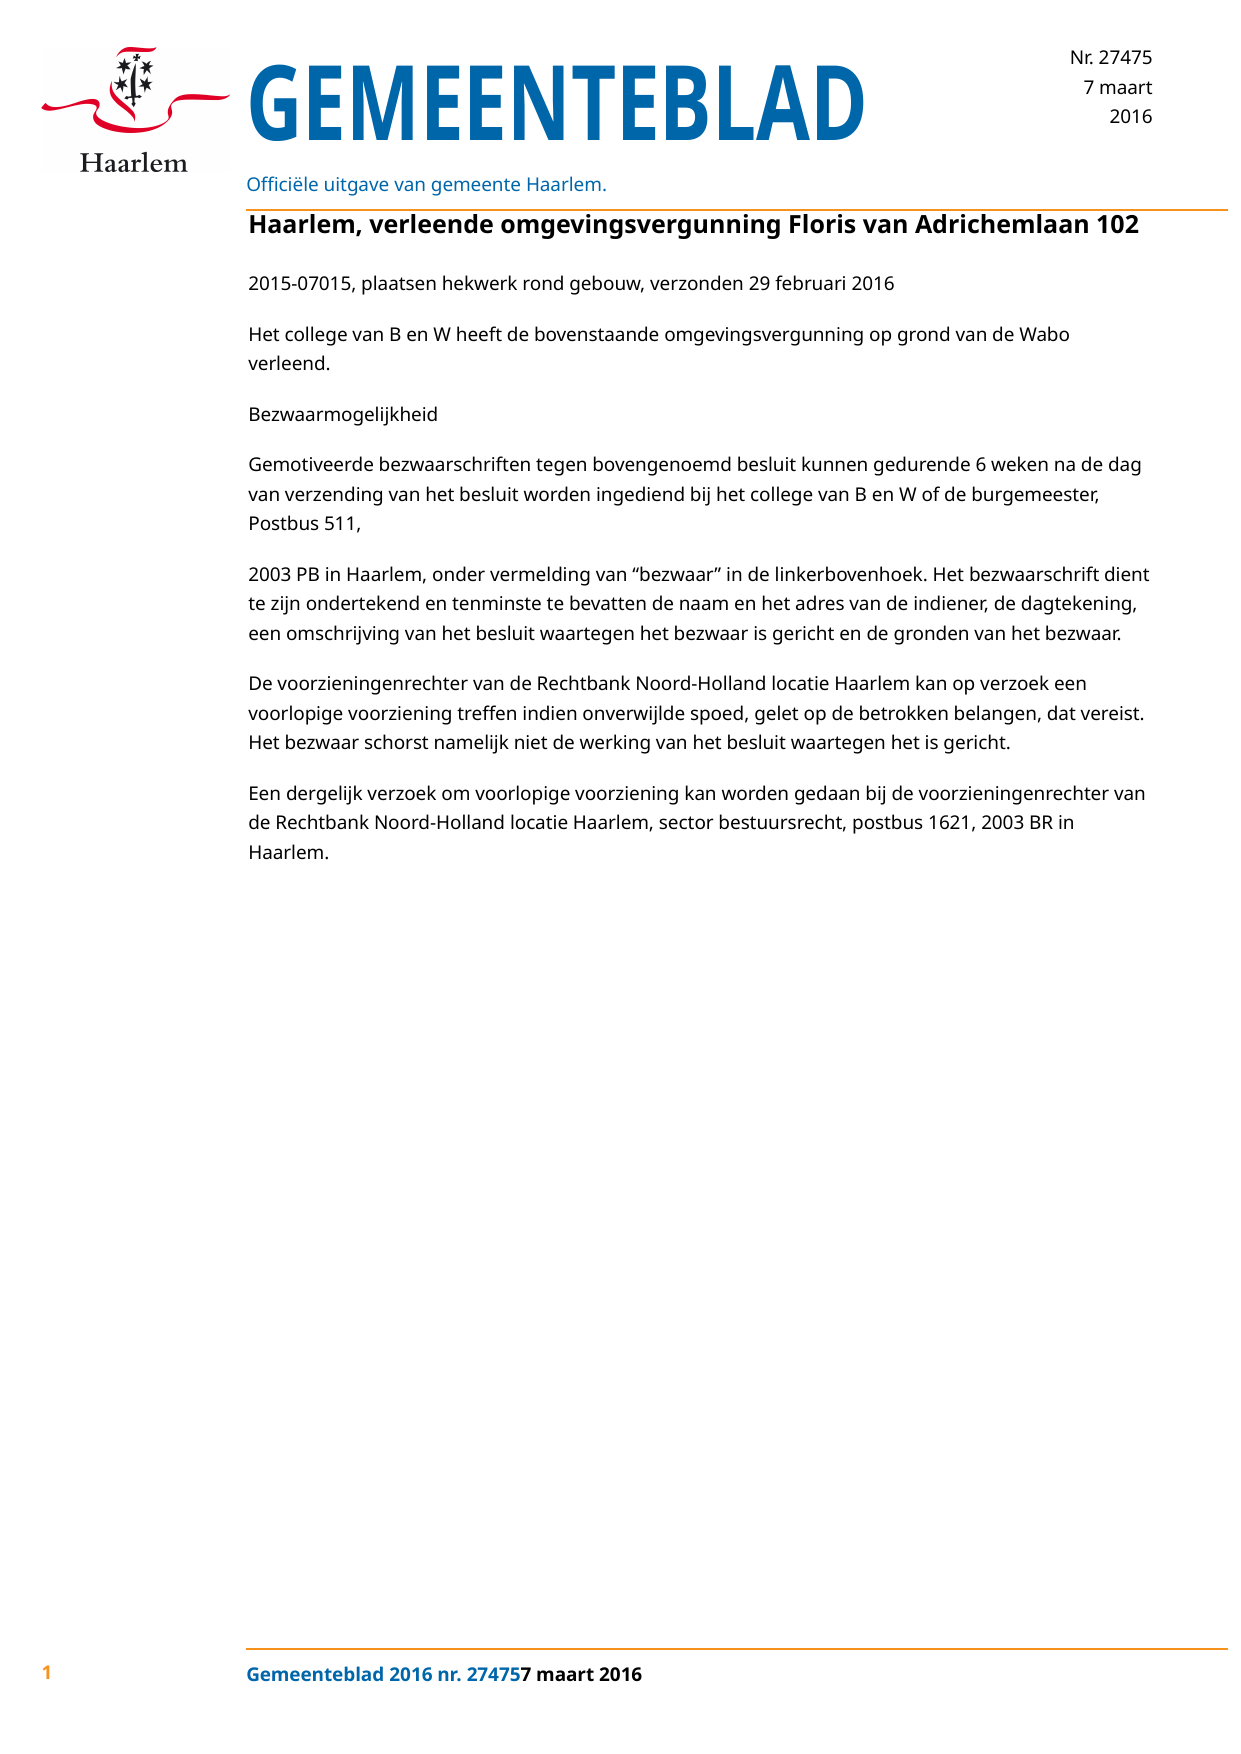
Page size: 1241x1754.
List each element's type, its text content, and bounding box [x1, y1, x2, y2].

text Het college van B en W heeft de bovenstaande omgevingsvergunning op grond van de Wabo verleend. [248, 321, 1152, 376]
text 2015-07015, plaatsen hekwerk rond gebouw, verzonden 29 februari 2016 [248, 270, 1152, 296]
text De voorzieningenrechter van de Rechtbank Noord-Holland locatie Haarlem kan op verzoek een voorlopige voorziening treffen indien onverwijlde spoed, gelet op de betrokken belangen, dat vereist. Het bezwaar schorst namelijk niet de werking van het besluit waartegen het is gericht. [248, 670, 1152, 755]
text Gemotiveerde bezwaarschriften tegen bovengenoemd besluit kunnen gedurende 6 weken na de dag van verzending van het besluit worden ingediend bij het college van B en W of de burgemeester, Postbus 511, [248, 451, 1152, 536]
picture [41, 47, 231, 172]
text Bezwaarmogelijkheid [248, 401, 1152, 426]
text Een dergelijk verzoek om voorlopige voorziening kan worden gedaan bij de voorzieningenrechter van de Rechtbank Noord-Holland locatie Haarlem, sector bestuursrecht, postbus 1621, 2003 BR in Haarlem. [248, 780, 1152, 865]
text 2003 PB in Haarlem, onder vermelding van “bezwaar” in de linkerbovenhoek. Het bezwaarschrift dient te zijn ondertekend en tenminste te bevatten de naam en het adres van de indiener, de dagtekening, een omschrijving van het besluit waartegen het bezwaar is gericht en de gronden van het bezwaar. [248, 561, 1152, 646]
text Haarlem, verleende omgevingsvergunning Floris van Adrichemlaan 102 [248, 211, 1152, 241]
